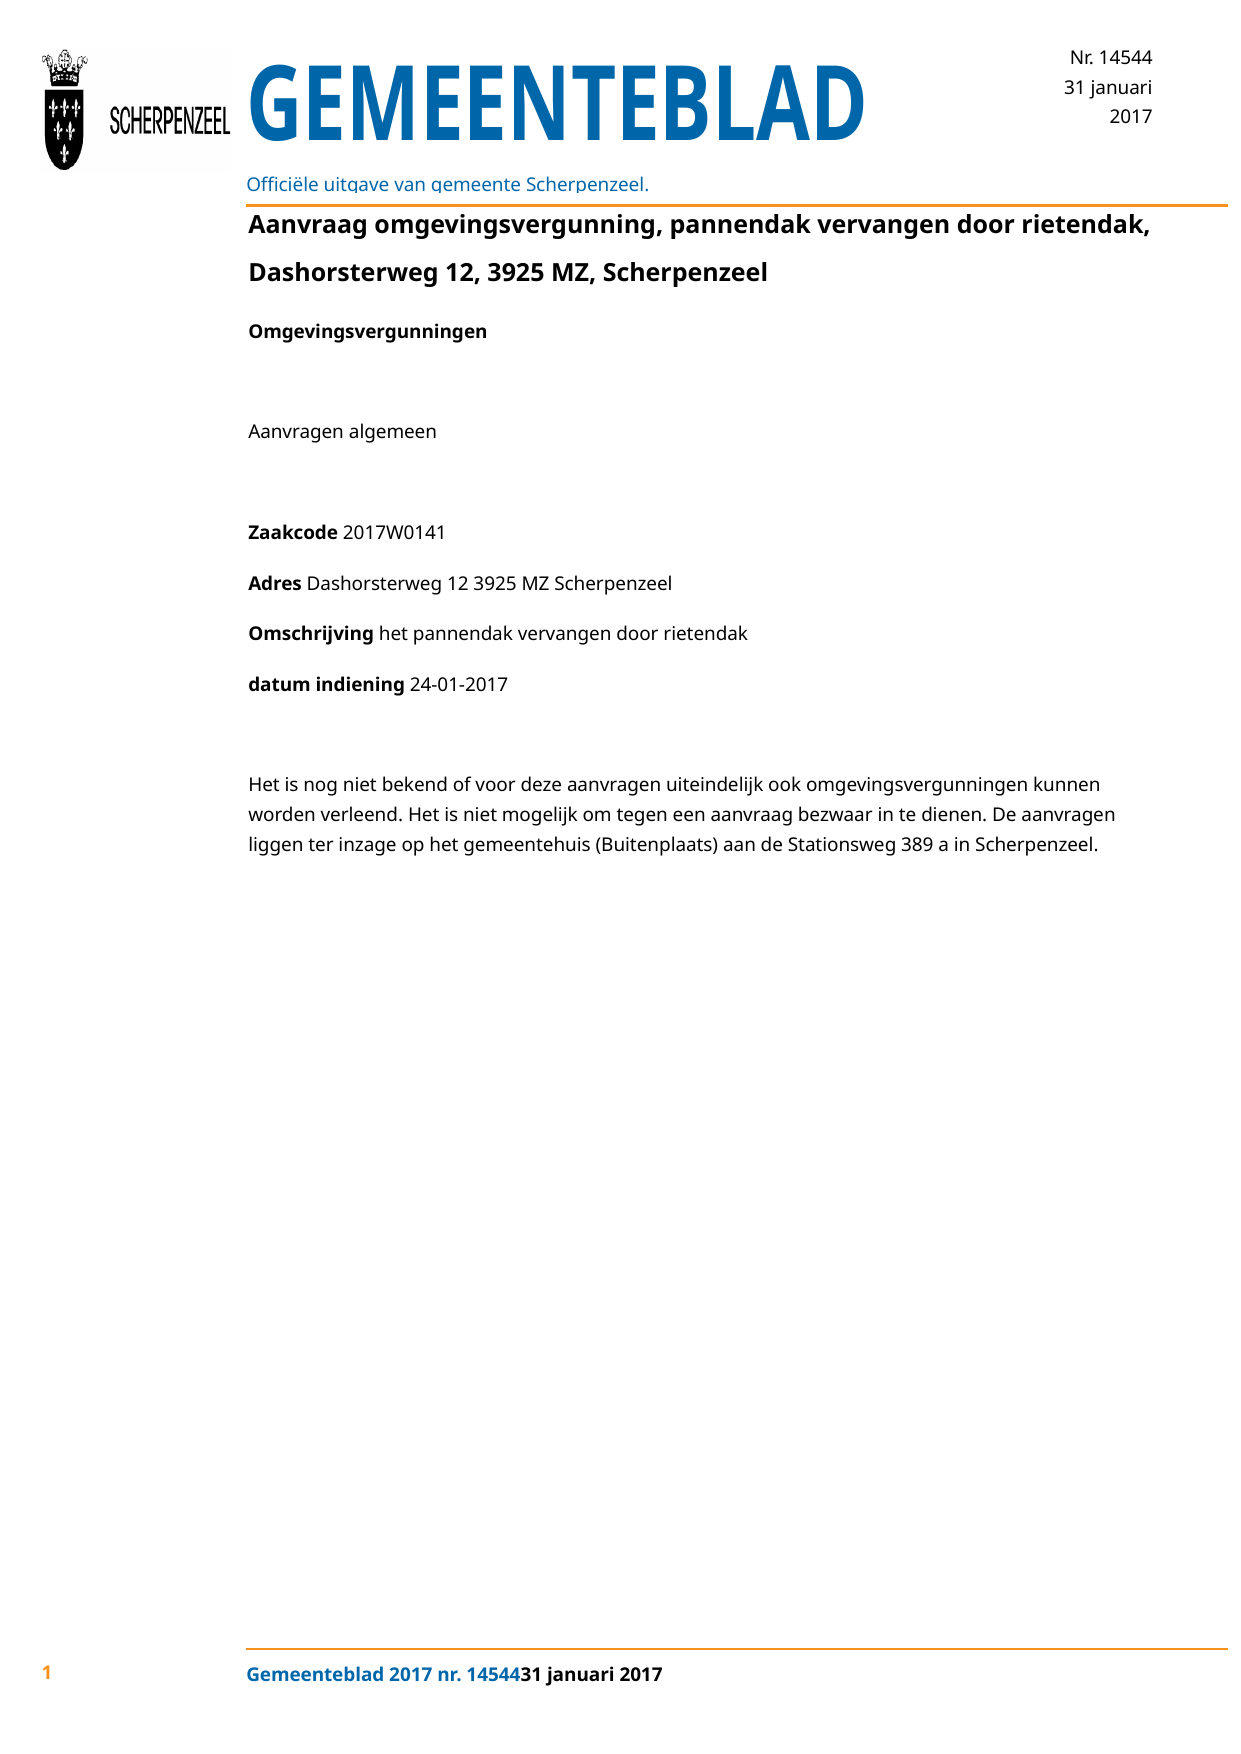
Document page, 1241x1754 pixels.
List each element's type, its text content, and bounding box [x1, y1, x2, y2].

text Aanvragen algemeen [248, 419, 1152, 444]
text Zaakcode 2017W0141 [248, 519, 1152, 545]
text datum indiening 24-01-2017 [248, 671, 1152, 697]
text Omschrijving het pannendak vervangen door rietendak [248, 620, 1152, 646]
text Omgevingsvergunningen [248, 318, 1152, 344]
text Het is nog niet bekend of voor deze aanvragen uiteindelijk ook omgevingsvergunningen kunnen worden verleend. Het is niet mogelijk om tegen een aanvraag bezwaar in te dienen. De aanvragen liggen ter inzage op het gemeentehuis (Buitenplaats) aan de Stationsweg 389 a in Scherpenzeel. [248, 772, 1152, 857]
picture [41, 47, 231, 172]
text Adres Dashorsterweg 12 3925 MZ Scherpenzeel [248, 570, 1152, 596]
text Aanvraag omgevingsvergunning, pannendak vervangen door rietendak, Dashorsterweg 12, 3925 MZ, Scherpenzeel [248, 207, 1152, 288]
